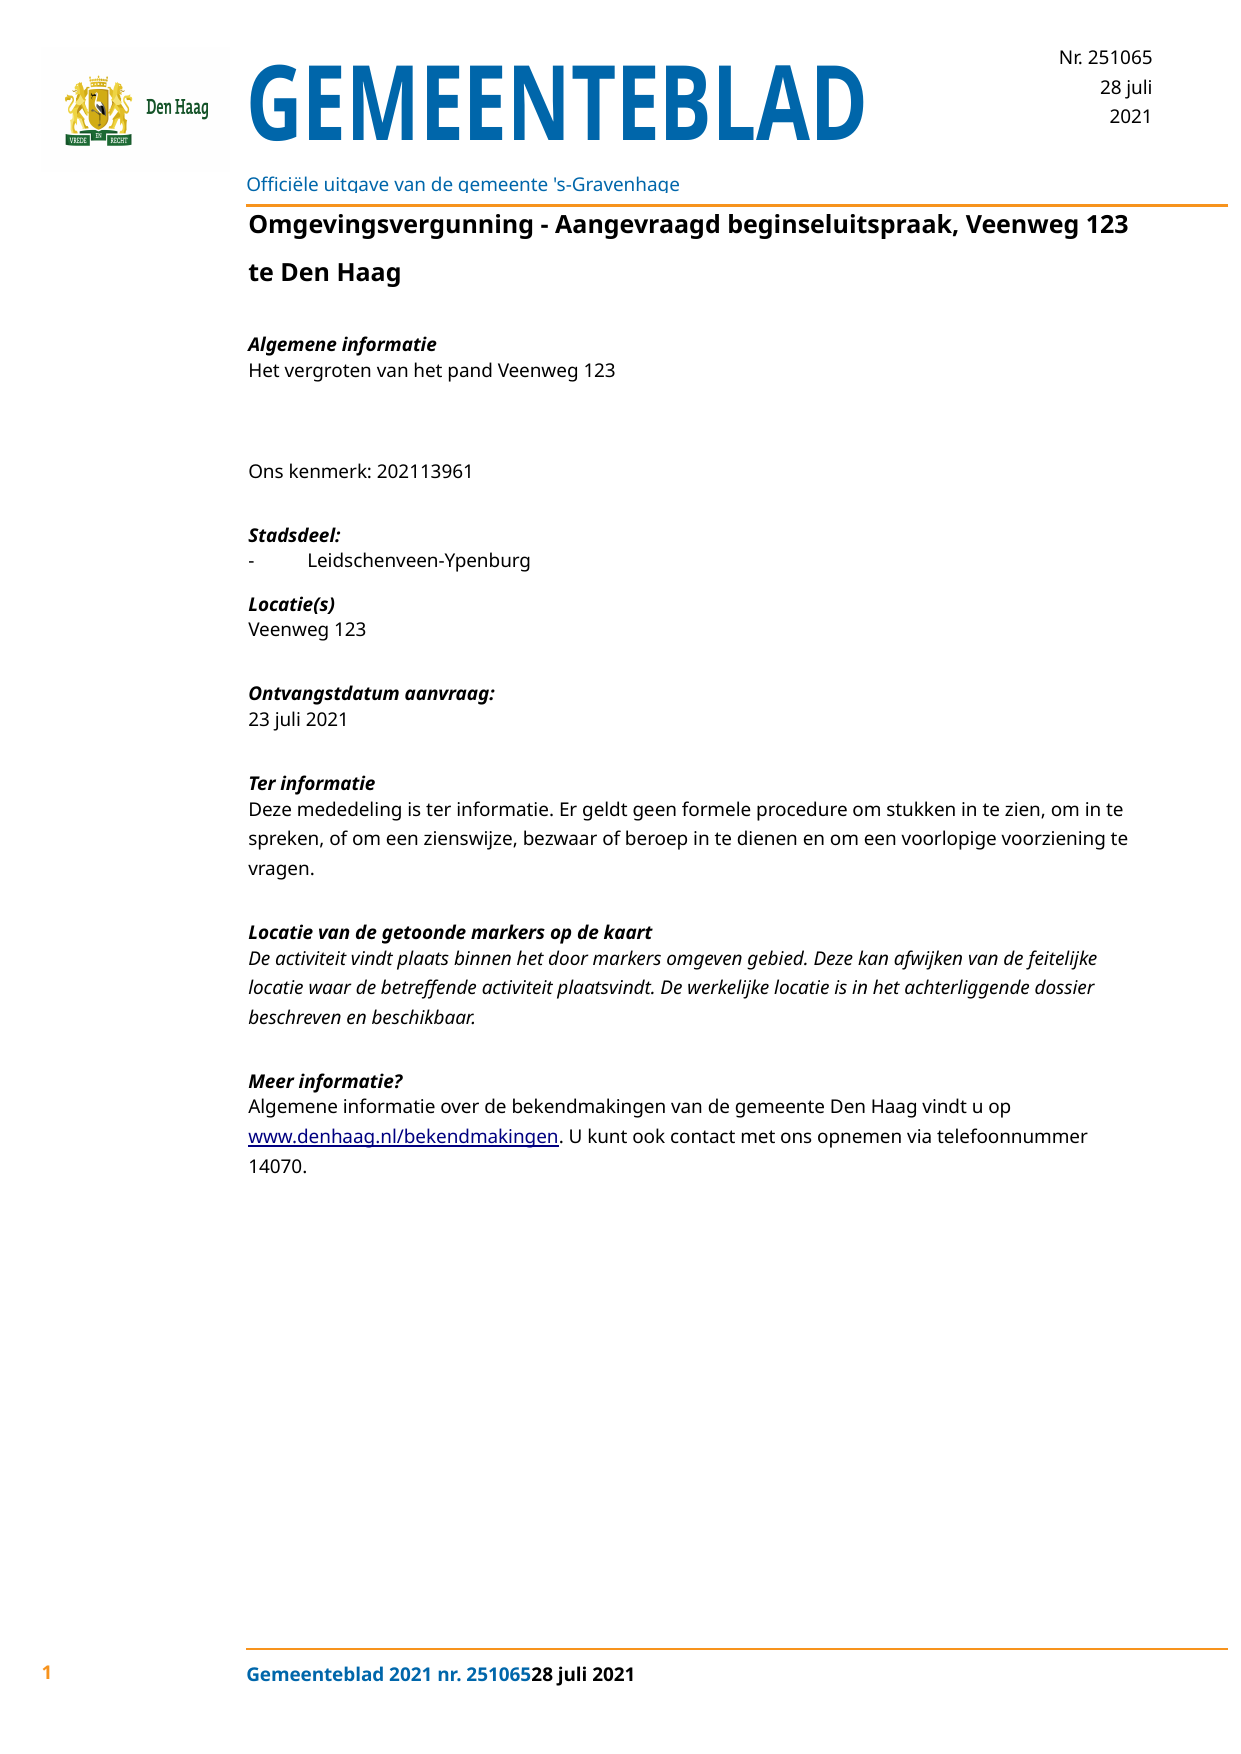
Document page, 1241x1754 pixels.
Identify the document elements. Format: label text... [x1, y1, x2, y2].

text Algemene informatie [248, 331, 1152, 357]
text De activiteit vindt plaats binnen het door markers omgeven gebied. Deze kan afwijken van de feitelijke locatie waar de betreffende activiteit plaatsvindt. De werkelijke locatie is in het achterliggende dossier beschreven en beschikbaar. [248, 945, 1152, 1030]
text Ter informatie [248, 770, 1152, 796]
text Deze mededeling is ter informatie. Er geldt geen formele procedure om stukken in te zien, om in te spreken, of om een zienswijze, bezwaar of beroep in te dienen en om een voorlopige voorziening te vragen. [248, 796, 1152, 881]
text 23 juli 2021 [248, 706, 1152, 732]
text Ons kenmerk: 202113961 [248, 458, 1152, 484]
text Meer informatie? [248, 1068, 1152, 1094]
picture [41, 47, 231, 172]
text Veenweg 123 [248, 617, 1152, 642]
text Locatie(s) [248, 591, 1152, 617]
text Het vergroten van het pand Veenweg 123 [248, 357, 1152, 383]
text Omgevingsvergunning - Aangevraagd beginseluitspraak, Veenweg 123 te Den Haag [248, 207, 1152, 288]
text Ontvangstdatum aanvraag: [248, 681, 1152, 706]
text Algemene informatie over de bekendmakingen van de gemeente Den Haag vindt u op www.denhaag.nl/bekendmakingen. U kunt ook contact met ons opnemen via telefoonnummer 14070. [248, 1094, 1152, 1178]
text Stadsdeel: [248, 522, 1152, 548]
text Locatie van de getoonde markers op de kaart [248, 919, 1152, 945]
list Leidschenveen-Ypenburg [248, 548, 1152, 573]
